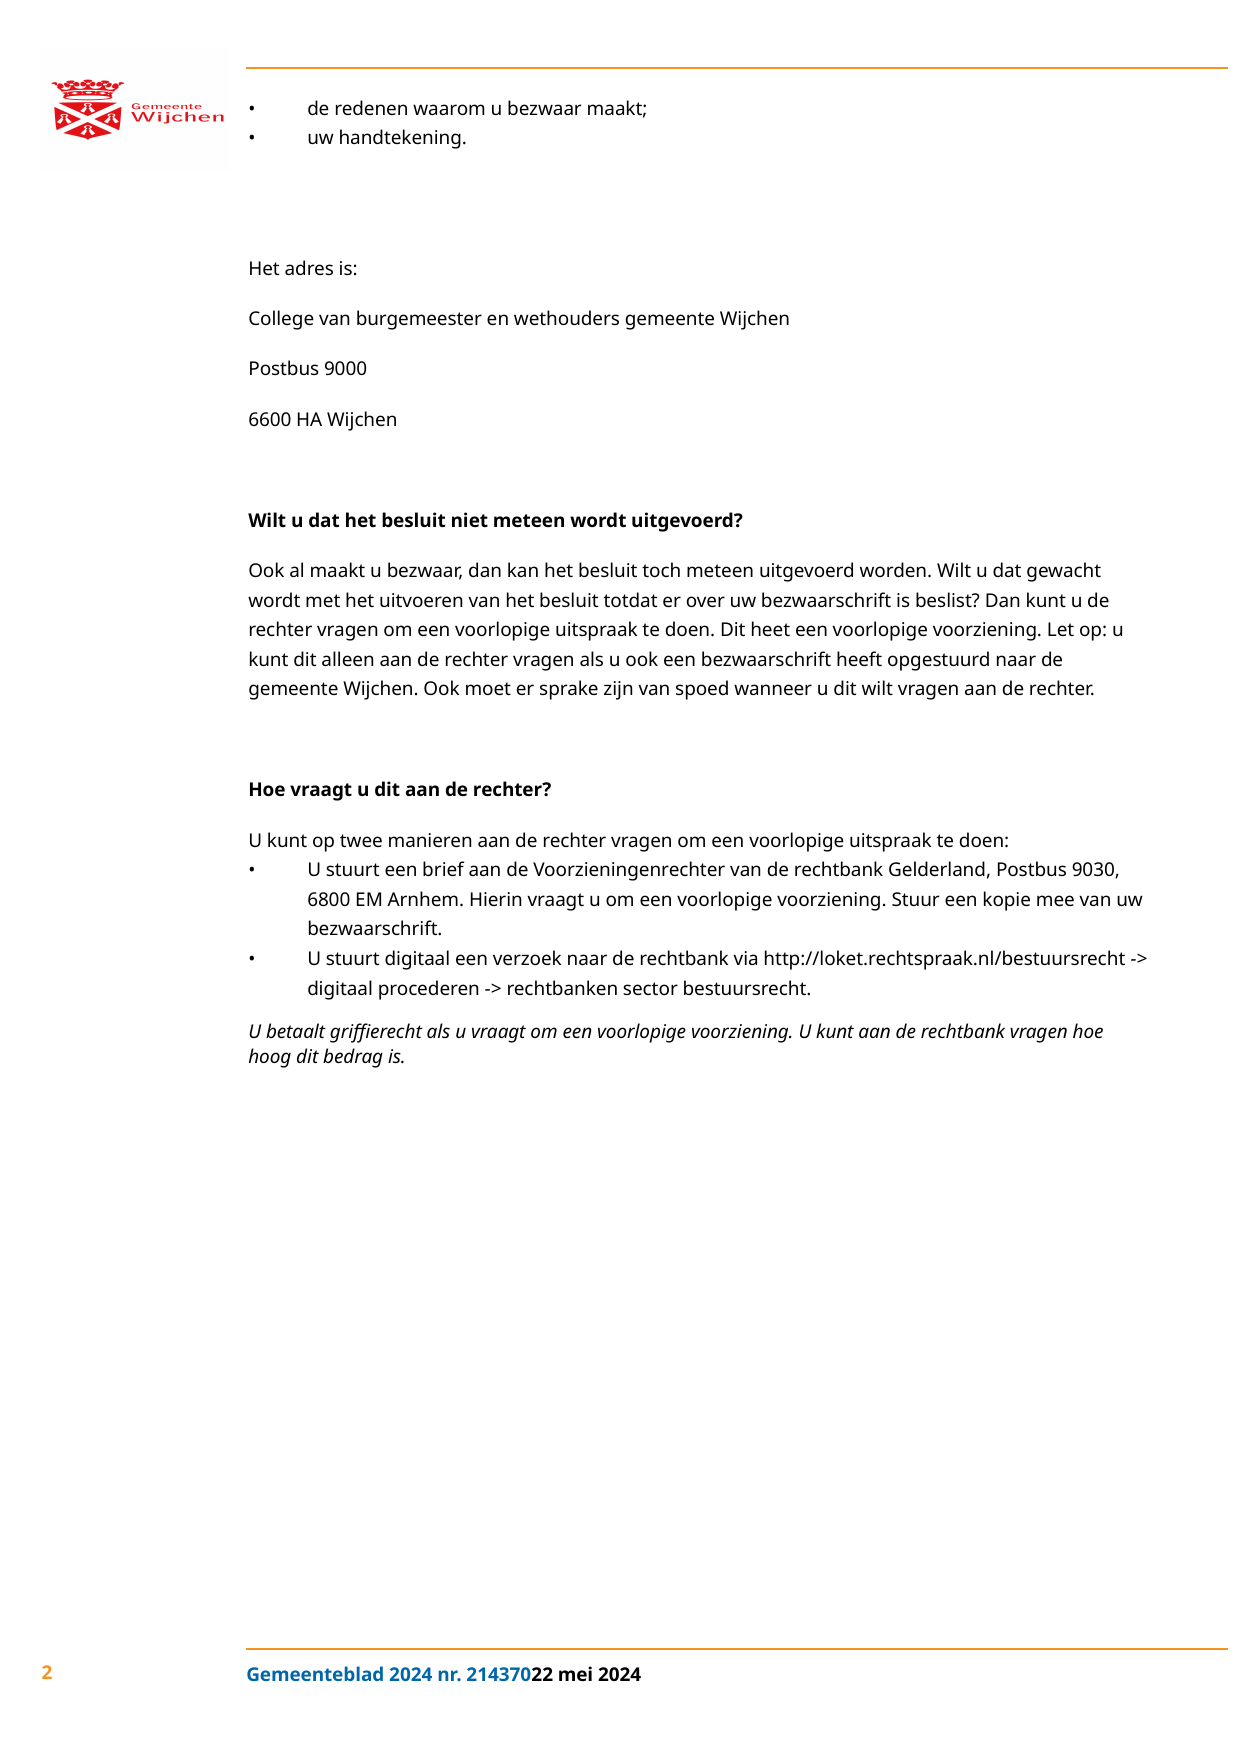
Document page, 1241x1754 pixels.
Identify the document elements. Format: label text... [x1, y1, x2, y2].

list U stuurt digitaal een verzoek naar de rechtbank via http://loket.rechtspraak.nl/bestuursrecht -> digitaal procederen -> rechtbanken sector bestuursrecht. [248, 945, 1152, 1001]
text U kunt op twee manieren aan de rechter vragen om een voorlopige uitspraak te doen: [248, 827, 1152, 853]
text Ook al maakt u bezwaar, dan kan het besluit toch meteen uitgevoerd worden. Wilt u dat gewacht wordt met het uitvoeren van het besluit totdat er over uw bezwaarschrift is beslist? Dan kunt u de rechter vragen om een voorlopige uitspraak te doen. Dit heet een voorlopige voorziening. Let op: u kunt dit alleen aan de rechter vragen als u ook een bezwaarschrift heeft opgestuurd naar de gemeente Wijchen. Ook moet er sprake zijn van spoed wanneer u dit wilt vragen aan de rechter. [248, 557, 1152, 701]
list de redenen waarom u bezwaar maakt; [248, 95, 1152, 121]
text U betaalt griffierecht als u vraagt om een voorlopige voorziening. U kunt aan de rechtbank vragen hoe hoog dit bedrag is. [248, 1018, 1152, 1069]
text Het adres is: [248, 255, 1152, 281]
list U stuurt een brief aan de Voorzieningenrechter van de rechtbank Gelderland, Postbus 9030, 6800 EM Arnhem. Hierin vraagt u om een voorlopige voorziening. Stuur een kopie mee van uw bezwaarschrift. [248, 856, 1152, 941]
text College van burgemeester en wethouders gemeente Wijchen [248, 305, 1152, 331]
text Hoe vraagt u dit aan de rechter? [248, 776, 1152, 802]
picture [41, 47, 231, 172]
text Postbus 9000 [248, 356, 1152, 381]
list uw handtekening. [248, 124, 1152, 150]
text Wilt u dat het besluit niet meteen wordt uitgevoerd? [248, 507, 1152, 533]
text 6600 HA Wijchen [248, 406, 1152, 432]
